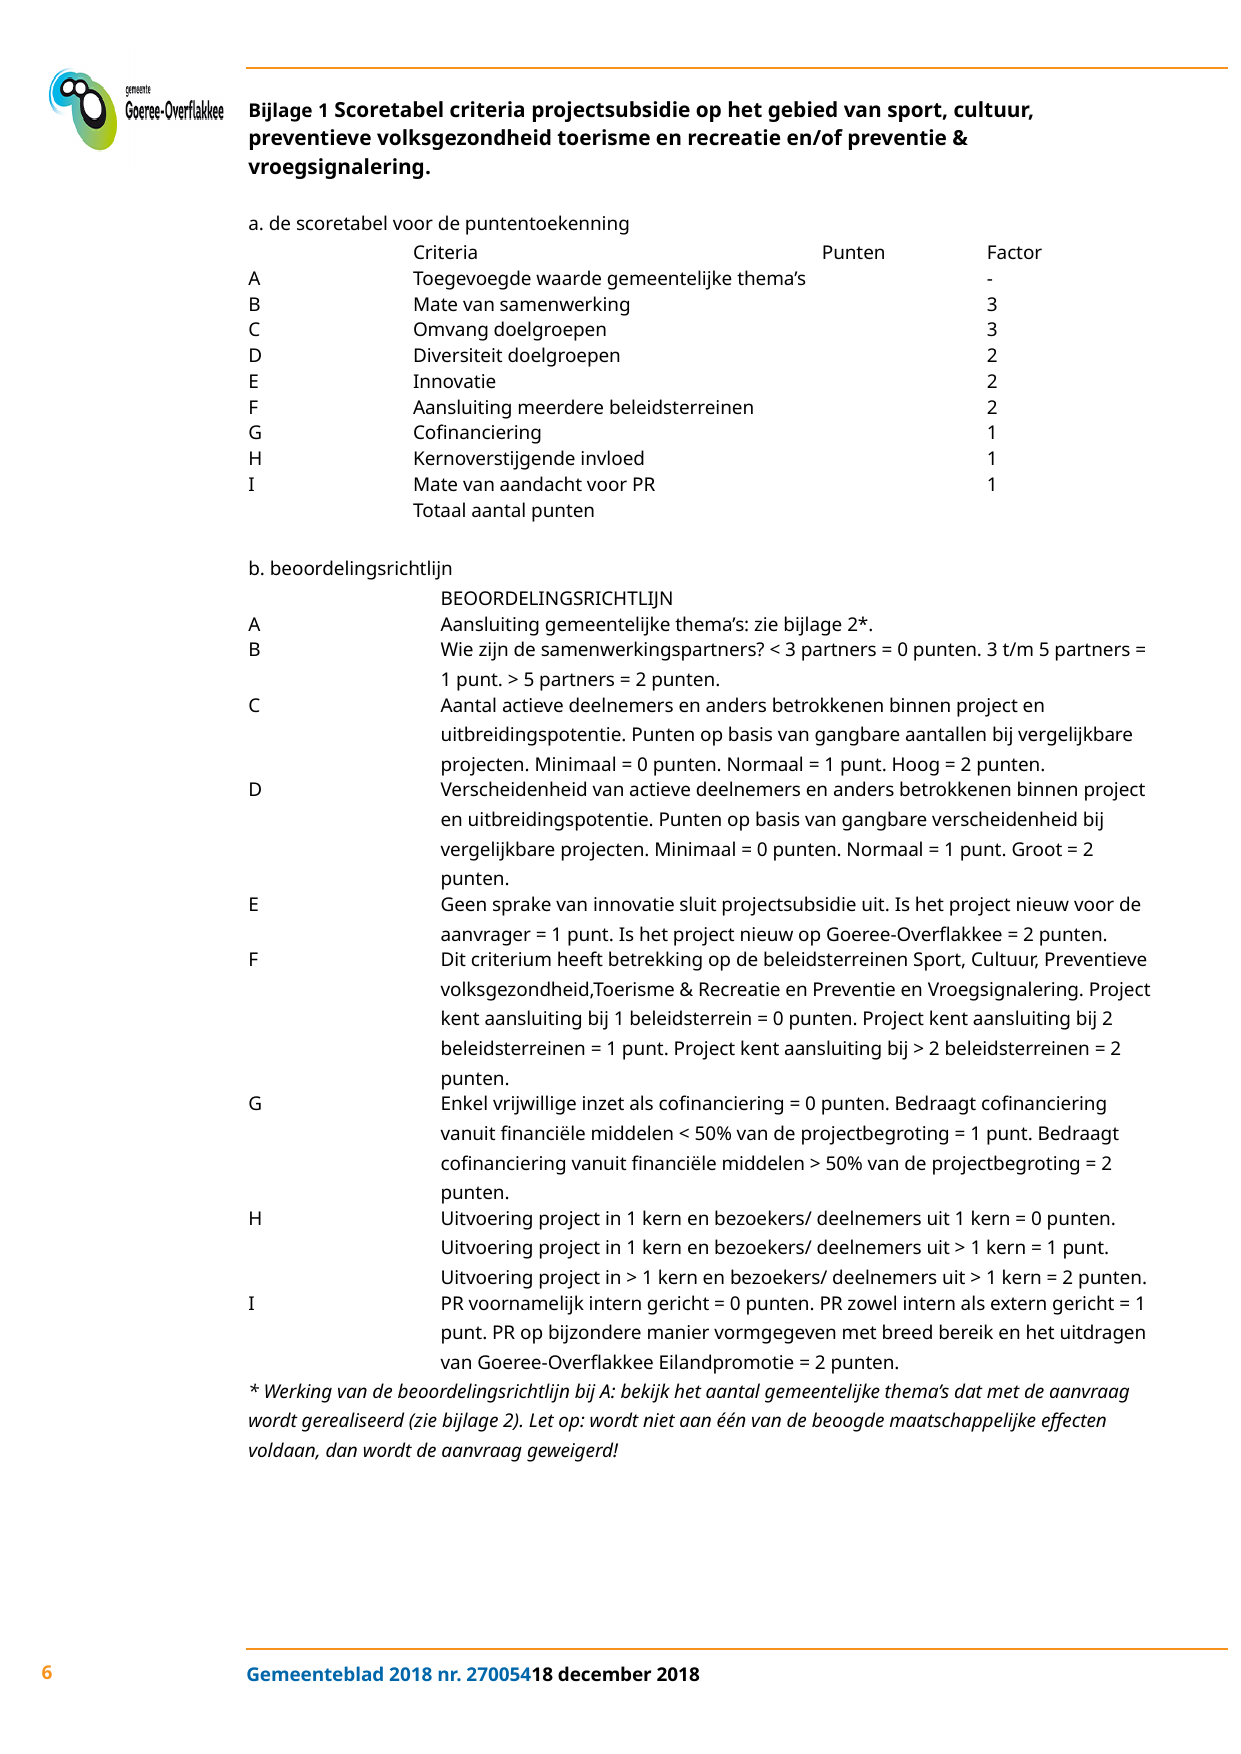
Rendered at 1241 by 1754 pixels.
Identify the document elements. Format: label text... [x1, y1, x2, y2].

table_cell 2 [987, 343, 1152, 368]
table_cell Innovatie [413, 368, 822, 394]
table_cell B [248, 636, 440, 692]
table_cell G [248, 420, 413, 445]
table_cell Diversiteit doelgroepen [413, 343, 822, 368]
table_cell C [248, 692, 440, 777]
table_cell E [248, 891, 440, 946]
table_cell Omvang doelgroepen [413, 317, 822, 342]
table_cell Totaal aantal punten [413, 497, 822, 522]
table_cell 1 [987, 420, 1152, 445]
table_cell Verscheidenheid van actieve deelnemers en anders betrokkenen binnen project en uitbreidingspotentie. Punten op basis van gangbare verscheidenheid bij vergelijkbare projecten. Minimaal = 0 punten. Normaal = 1 punt. Groot = 2 punten. [440, 777, 1152, 891]
table_cell A [248, 265, 413, 291]
table_header BEOORDELINGSRICHTLIJN [440, 585, 1152, 611]
table_cell [822, 497, 987, 522]
table_cell 3 [987, 317, 1152, 342]
table_cell C [248, 317, 413, 342]
table_header [248, 585, 440, 611]
table_cell [822, 445, 987, 471]
table_cell Mate van samenwerking [413, 291, 822, 317]
table_cell H [248, 1205, 440, 1290]
table_cell [822, 343, 987, 368]
table_cell [822, 317, 987, 342]
picture [41, 47, 231, 172]
table_cell [822, 394, 987, 419]
table_cell 3 [987, 291, 1152, 317]
table_cell Dit criterium heeft betrekking op de beleidsterreinen Sport, Cultuur, Preventieve volksgezondheid,Toerisme & Recreatie en Preventie en Vroegsignalering. Project kent aansluiting bij 1 beleidsterrein = 0 punten. Project kent aansluiting bij 2 beleidsterreinen = 1 punt. Project kent aansluiting bij > 2 beleidsterreinen = 2 punten. [440, 946, 1152, 1091]
table_cell [987, 497, 1152, 522]
table_cell I [248, 471, 413, 497]
table_cell B [248, 291, 413, 317]
table_cell 1 [987, 445, 1152, 471]
table_cell Wie zijn de samenwerkingspartners? < 3 partners = 0 punten. 3 t/m 5 partners = 1 punt. > 5 partners = 2 punten. [440, 636, 1152, 692]
table_cell A [248, 611, 440, 636]
table_cell Kernoverstijgende invloed [413, 445, 822, 471]
table_cell Mate van aandacht voor PR [413, 471, 822, 497]
table_cell Enkel vrijwillige inzet als cofinanciering = 0 punten. Bedraagt cofinanciering vanuit financiële middelen < 50% van de projectbegroting = 1 punt. Bedraagt cofinanciering vanuit financiële middelen > 50% van de projectbegroting = 2 punten. [440, 1091, 1152, 1205]
table_cell Uitvoering project in 1 kern en bezoekers/ deelnemers uit 1 kern = 0 punten. Uitvoering project in 1 kern en bezoekers/ deelnemers uit > 1 kern = 1 punt. Uitvoering project in > 1 kern en bezoekers/ deelnemers uit > 1 kern = 2 punten. [440, 1205, 1152, 1290]
table_cell 2 [987, 394, 1152, 419]
table_cell I [248, 1290, 440, 1375]
table_header Factor [987, 240, 1152, 265]
table_header Punten [822, 240, 987, 265]
table_cell 1 [987, 471, 1152, 497]
table_cell [248, 497, 413, 522]
table_cell [822, 471, 987, 497]
table_cell Aansluiting meerdere beleidsterreinen [413, 394, 822, 419]
text * Werking van de beoordelingsrichtlijn bij A: bekijk het aantal gemeentelijke thema’s dat met de aanvraag wordt gerealiseerd (zie bijlage 2). Let op: wordt niet aan één van de beoogde maatschappelijke effecten voldaan, dan wordt de aanvraag geweigerd! [248, 1378, 1152, 1463]
table_cell 2 [987, 368, 1152, 394]
table_cell [822, 265, 987, 291]
table_cell D [248, 777, 440, 891]
text Bijlage 1 Scoretabel criteria projectsubsidie op het gebied van sport, cultuur, preventieve volksgezondheid toerisme en recreatie en/of preventie & vroegsignalering. [248, 95, 1152, 180]
table_cell Geen sprake van innovatie sluit projectsubsidie uit. Is het project nieuw voor de aanvrager = 1 punt. Is het project nieuw op Goeree-Overflakkee = 2 punten. [440, 891, 1152, 946]
table_cell F [248, 946, 440, 1091]
table_cell Toegevoegde waarde gemeentelijke thema’s [413, 265, 822, 291]
table_cell Aantal actieve deelnemers en anders betrokkenen binnen project en uitbreidingspotentie. Punten op basis van gangbare aantallen bij vergelijkbare projecten. Minimaal = 0 punten. Normaal = 1 punt. Hoog = 2 punten. [440, 692, 1152, 777]
text b. beoordelingsrichtlijn [248, 555, 1152, 581]
table_cell Cofinanciering [413, 420, 822, 445]
table_cell D [248, 343, 413, 368]
table_cell [822, 291, 987, 317]
table_cell E [248, 368, 413, 394]
table_cell [822, 420, 987, 445]
table_cell Aansluiting gemeentelijke thema’s: zie bijlage 2*. [440, 611, 1152, 636]
table_header [248, 240, 413, 265]
table_cell F [248, 394, 413, 419]
table_cell [822, 368, 987, 394]
text a. de scoretabel voor de puntentoekenning [248, 210, 1152, 236]
table_cell PR voornamelijk intern gericht = 0 punten. PR zowel intern als extern gericht = 1 punt. PR op bijzondere manier vormgegeven met breed bereik en het uitdragen van Goeree-Overflakkee Eilandpromotie = 2 punten. [440, 1290, 1152, 1375]
table_header Criteria [413, 240, 822, 265]
table_cell H [248, 445, 413, 471]
table_cell - [987, 265, 1152, 291]
table_cell G [248, 1091, 440, 1205]
